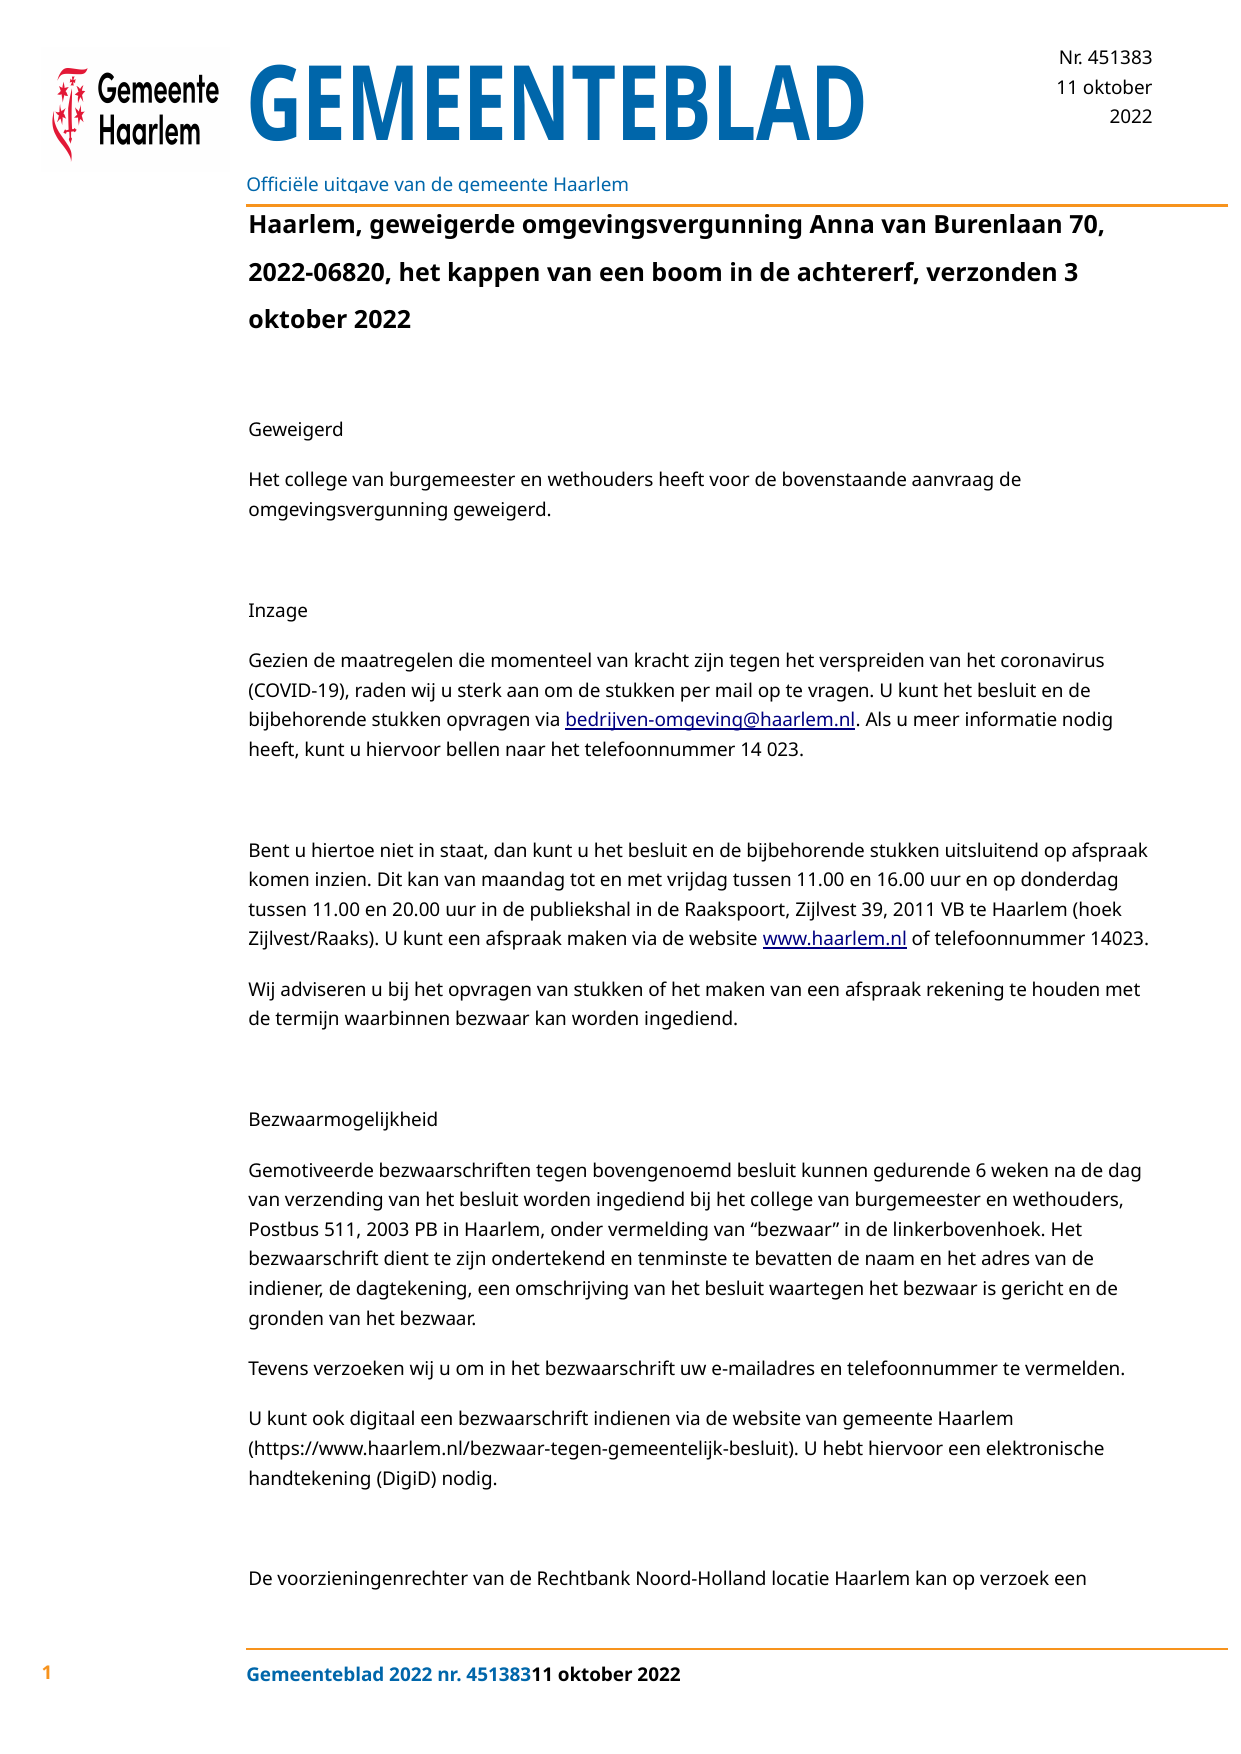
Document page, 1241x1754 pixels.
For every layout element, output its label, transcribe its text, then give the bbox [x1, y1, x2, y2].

text Wij adviseren u bij het opvragen van stukken of het maken van een afspraak rekening te houden met de termijn waarbinnen bezwaar kan worden ingediend. [248, 976, 1152, 1031]
text Het college van burgemeester en wethouders heeft voor de bovenstaande aanvraag de omgevingsvergunning geweigerd. [248, 466, 1152, 522]
text Geweigerd [248, 416, 1152, 442]
text Inzage [248, 597, 1152, 622]
text De voorzieningenrechter van de Rechtbank Noord-Holland locatie Haarlem kan op verzoek een [248, 1566, 1152, 1591]
text Tevens verzoeken wij u om in het bezwaarschrift uw e-mailadres en telefoonnummer te vermelden. [248, 1355, 1152, 1381]
text Gezien de maatregelen die momenteel van kracht zijn tegen het verspreiden van het coronavirus (COVID-19), raden wij u sterk aan om de stukken per mail op te vragen. U kunt het besluit en de bijbehorende stukken opvragen via bedrijven-omgeving@haarlem.nl. Als u meer informatie nodig heeft, kunt u hiervoor bellen naar het telefoonnummer 14 023. [248, 647, 1152, 762]
text U kunt ook digitaal een bezwaarschrift indienen via de website van gemeente Haarlem (https://www.haarlem.nl/bezwaar-tegen-gemeentelijk-besluit). U hebt hiervoor een elektronische handtekening (DigiD) nodig. [248, 1406, 1152, 1490]
text Haarlem, geweigerde omgevingsvergunning Anna van Burenlaan 70, 2022-06820, het kappen van een boom in de achtererf, verzonden 3 oktober 2022 [248, 207, 1152, 336]
text Gemotiveerde bezwaarschriften tegen bovengenoemd besluit kunnen gedurende 6 weken na de dag van verzending van het besluit worden ingediend bij het college van burgemeester en wethouders, Postbus 511, 2003 PB in Haarlem, onder vermelding van “bezwaar” in de linkerbovenhoek. Het bezwaarschrift dient te zijn ondertekend en tenminste te bevatten de naam en het adres van de indiener, de dagtekening, een omschrijving van het besluit waartegen het bezwaar is gericht en de gronden van het bezwaar. [248, 1157, 1152, 1330]
text Bent u hiertoe niet in staat, dan kunt u het besluit en de bijbehorende stukken uitsluitend op afspraak komen inzien. Dit kan van maandag tot en met vrijdag tussen 11.00 en 16.00 uur en op donderdag tussen 11.00 en 20.00 uur in de publiekshal in de Raakspoort, Zijlvest 39, 2011 VB te Haarlem (hoek Zijlvest/Raaks). U kunt een afspraak maken via de website www.haarlem.nl of telefoonnummer 14023. [248, 837, 1152, 951]
text Bezwaarmogelijkheid [248, 1106, 1152, 1132]
picture [41, 47, 231, 172]
